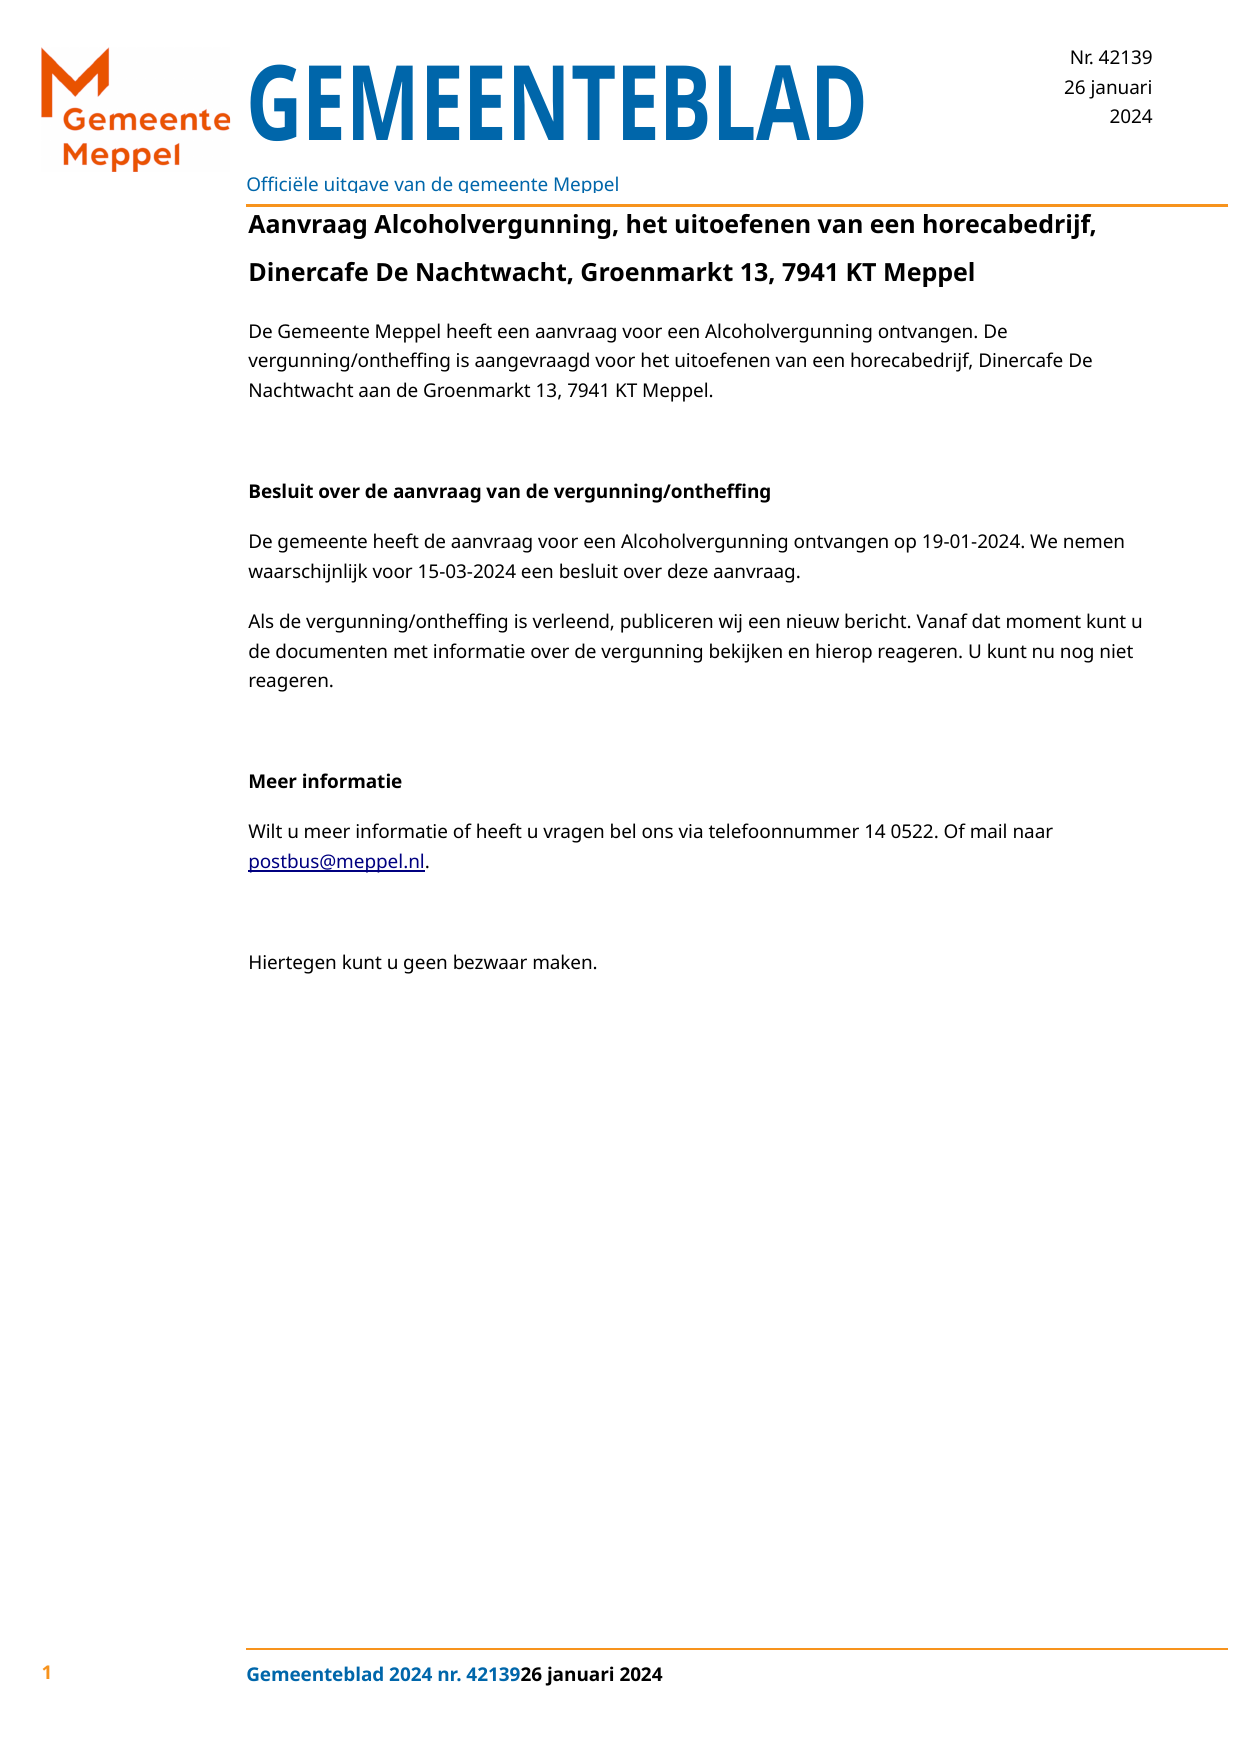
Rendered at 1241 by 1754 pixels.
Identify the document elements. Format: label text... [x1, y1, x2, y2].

text De gemeente heeft de aanvraag voor een Alcoholvergunning ontvangen op 19-01-2024. We nemen waarschijnlijk voor 15-03-2024 een besluit over deze aanvraag. [248, 528, 1152, 584]
text Wilt u meer informatie of heeft u vragen bel ons via telefoonnummer 14 0522. Of mail naar postbus@meppel.nl. [248, 819, 1152, 874]
text De Gemeente Meppel heeft een aanvraag voor een Alcoholvergunning ontvangen. De vergunning/ontheffing is aangevraagd voor het uitoefenen van een horecabedrijf, Dinercafe De Nachtwacht aan de Groenmarkt 13, 7941 KT Meppel. [248, 318, 1152, 403]
picture [41, 47, 231, 172]
text Besluit over de aanvraag van de vergunning/ontheffing [248, 478, 1152, 504]
text Meer informatie [248, 768, 1152, 794]
text Hiertegen kunt u geen bezwaar maken. [248, 949, 1152, 975]
text Als de vergunning/ontheffing is verleend, publiceren wij een nieuw bericht. Vanaf dat moment kunt u de documenten met informatie over de vergunning bekijken en hierop reageren. U kunt nu nog niet reageren. [248, 608, 1152, 693]
text Aanvraag Alcoholvergunning, het uitoefenen van een horecabedrijf, Dinercafe De Nachtwacht, Groenmarkt 13, 7941 KT Meppel [248, 207, 1152, 288]
